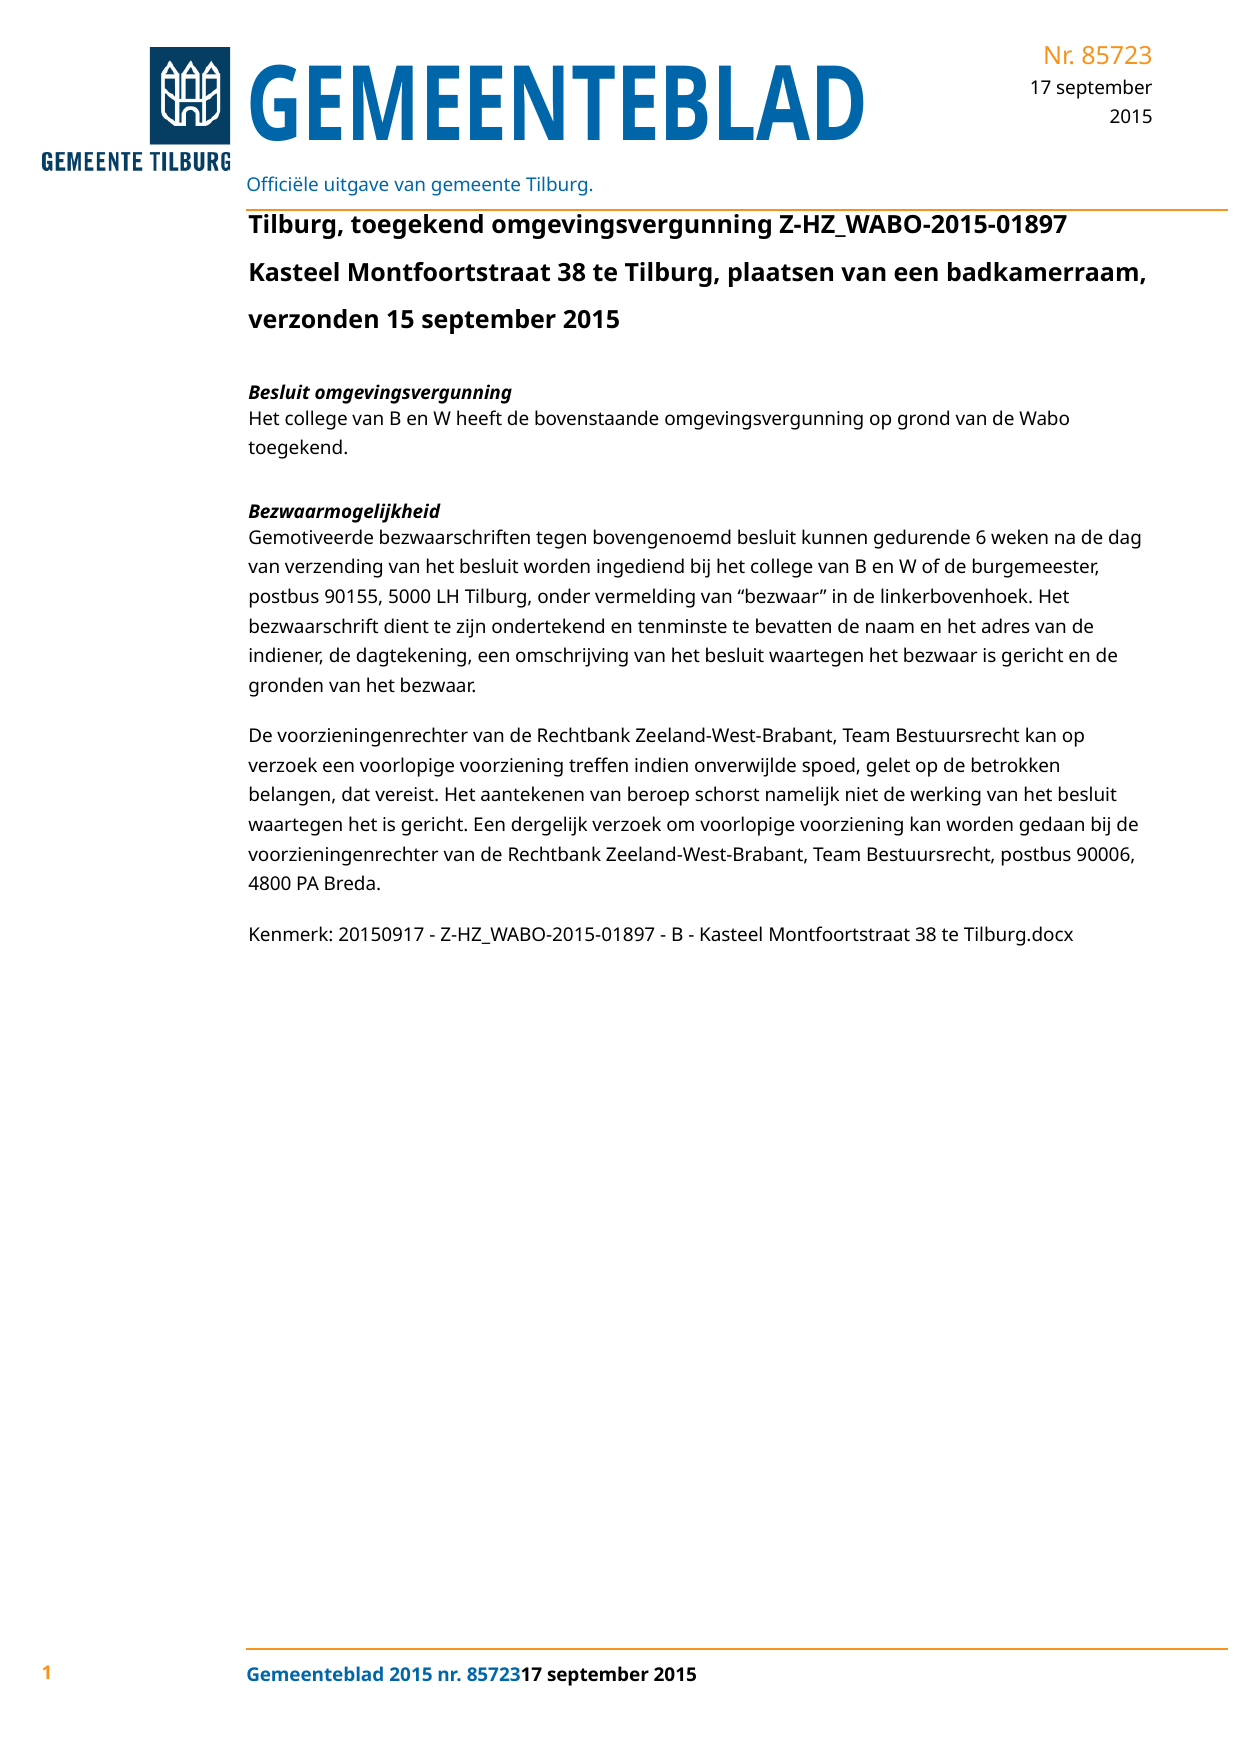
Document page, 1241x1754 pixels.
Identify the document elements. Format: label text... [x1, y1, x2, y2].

text Bezwaarmogelijkheid [248, 498, 1152, 524]
picture [41, 47, 231, 172]
text Gemotiveerde bezwaarschriften tegen bovengenoemd besluit kunnen gedurende 6 weken na de dag van verzending van het besluit worden ingediend bij het college van B en W of de burgemeester, postbus 90155, 5000 LH Tilburg, onder vermelding van “bezwaar” in de linkerbovenhoek. Het bezwaarschrift dient te zijn ondertekend en tenminste te bevatten de naam en het adres van de indiener, de dagtekening, een omschrijving van het besluit waartegen het bezwaar is gericht en de gronden van het bezwaar. [248, 524, 1152, 698]
text Tilburg, toegekend omgevingsvergunning Z-HZ_WABO-2015-01897 Kasteel Montfoortstraat 38 te Tilburg, plaatsen van een badkamerraam, verzonden 15 september 2015 [248, 211, 1152, 336]
text Kenmerk: 20150917 - Z-HZ_WABO-2015-01897 - B - Kasteel Montfoortstraat 38 te Tilburg.docx [248, 921, 1152, 946]
text De voorzieningenrechter van de Rechtbank Zeeland-West-Brabant, Team Bestuursrecht kan op verzoek een voorlopige voorziening treffen indien onverwijlde spoed, gelet op de betrokken belangen, dat vereist. Het aantekenen van beroep schorst namelijk niet de werking van het besluit waartegen het is gericht. Een dergelijk verzoek om voorlopige voorziening kan worden gedaan bij de voorzieningenrechter van de Rechtbank Zeeland-West-Brabant, Team Bestuursrecht, postbus 90006, 4800 PA Breda. [248, 722, 1152, 896]
text Besluit omgevingsvergunning [248, 379, 1152, 405]
text Het college van B en W heeft de bovenstaande omgevingsvergunning op grond van de Wabo toegekend. [248, 405, 1152, 460]
